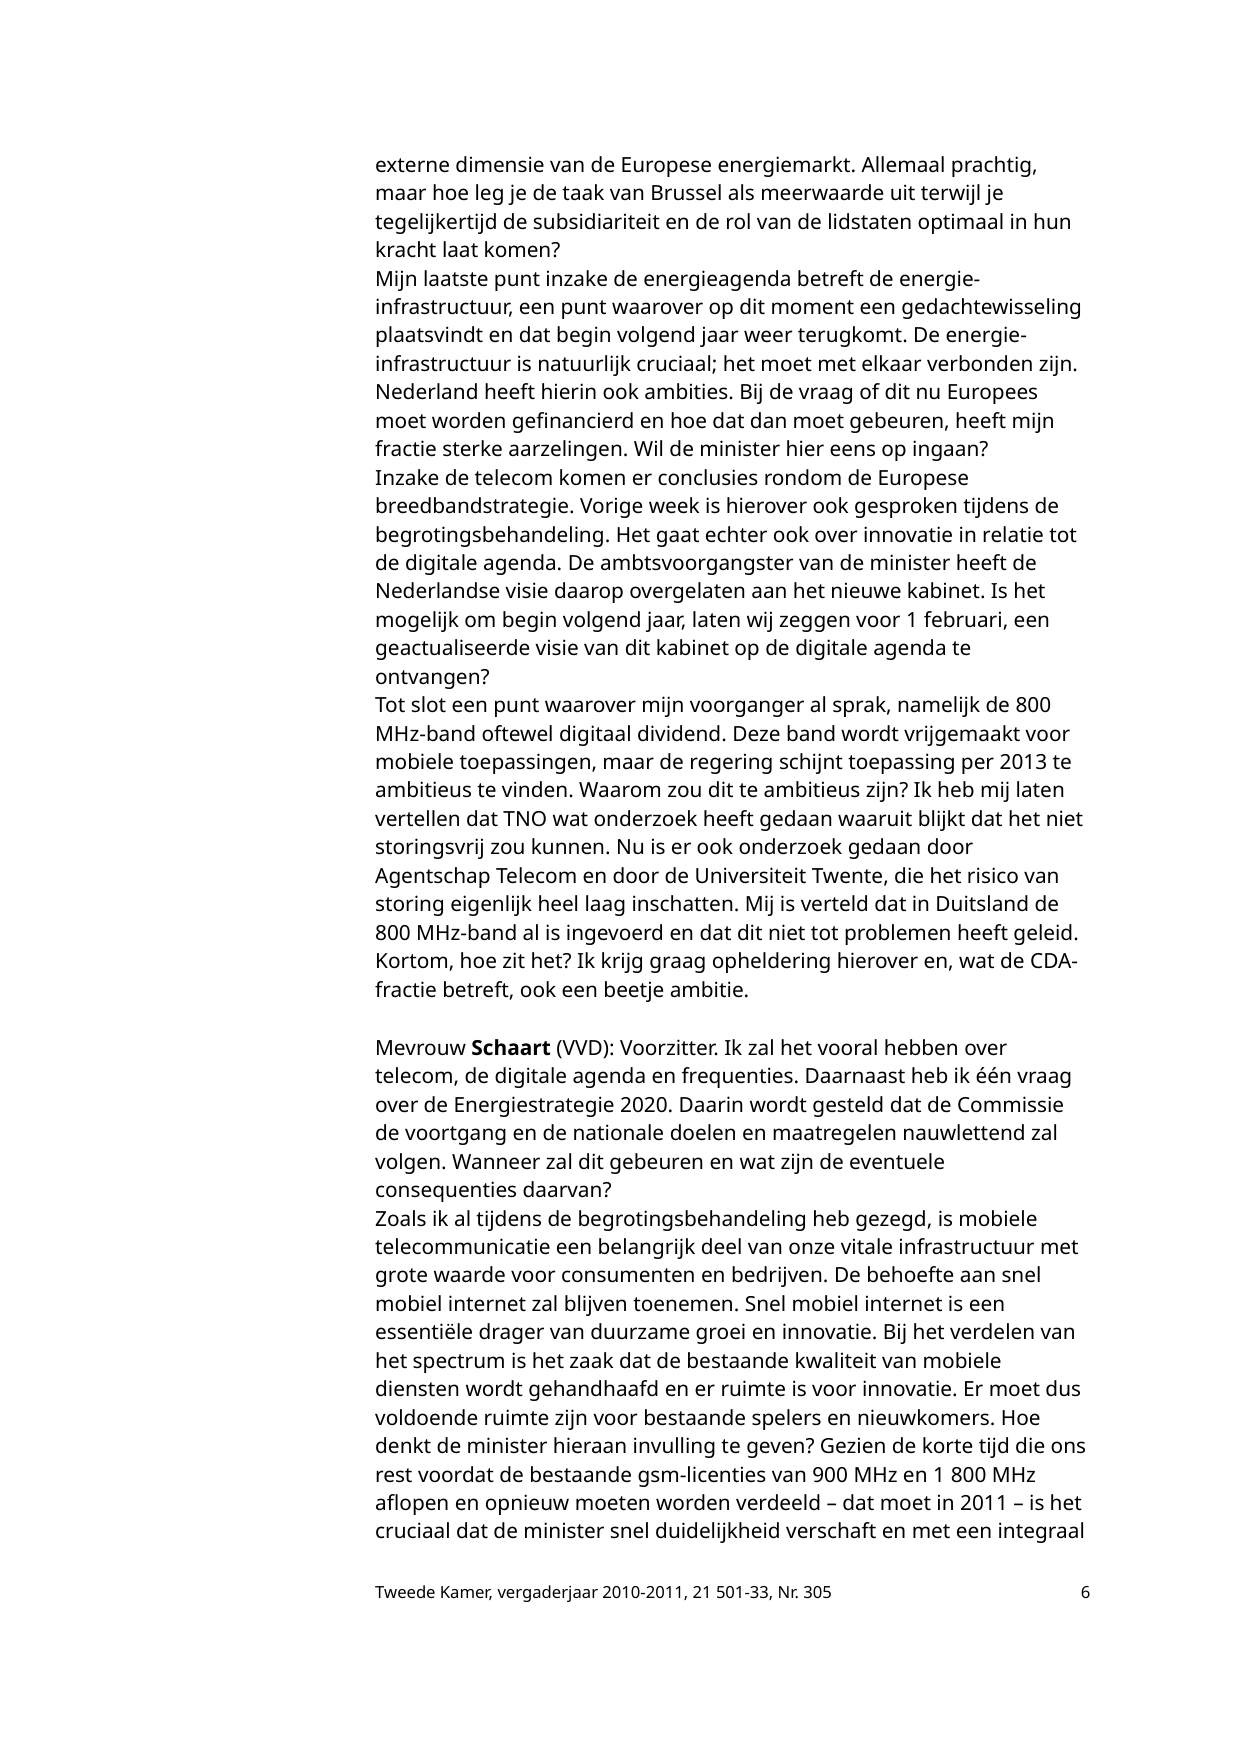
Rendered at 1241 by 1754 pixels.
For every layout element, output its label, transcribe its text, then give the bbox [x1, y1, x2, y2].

text Inzake de telecom komen er conclusies rondom de Europese breedbandstrategie. Vorige week is hierover ook gesproken tijdens de begrotingsbehandeling. Het gaat echter ook over innovatie in relatie tot de digitale agenda. De ambtsvoorgangster van de minister heeft de Nederlandse visie daarop overgelaten aan het nieuwe kabinet. Is het mogelijk om begin volgend jaar, laten wij zeggen voor 1 februari, een geactualiseerde visie van dit kabinet op de digitale agenda te ontvangen? [375, 463, 1090, 690]
text Mijn laatste punt inzake de energieagenda betreft de energie-infrastructuur, een punt waarover op dit moment een gedachtewisseling plaatsvindt en dat begin volgend jaar weer terugkomt. De energie-infrastructuur is natuurlijk cruciaal; het moet met elkaar verbonden zijn. Nederland heeft hierin ook ambities. Bij de vraag of dit nu Europees moet worden gefinancierd en hoe dat dan moet gebeuren, heeft mijn fractie sterke aarzelingen. Wil de minister hier eens op ingaan? [375, 264, 1090, 463]
text externe dimensie van de Europese energiemarkt. Allemaal prachtig, maar hoe leg je de taak van Brussel als meerwaarde uit terwijl je tegelijkertijd de subsidiariteit en de rol van de lidstaten optimaal in hun kracht laat komen? [375, 150, 1090, 264]
text Tot slot een punt waarover mijn voorganger al sprak, namelijk de 800 MHz-band oftewel digitaal dividend. Deze band wordt vrijgemaakt voor mobiele toepassingen, maar de regering schijnt toepassing per 2013 te ambitieus te vinden. Waarom zou dit te ambitieus zijn? Ik heb mij laten vertellen dat TNO wat onderzoek heeft gedaan waaruit blijkt dat het niet storingsvrij zou kunnen. Nu is er ook onderzoek gedaan door Agentschap Telecom en door de Universiteit Twente, die het risico van storing eigenlijk heel laag inschatten. Mij is verteld dat in Duitsland de 800 MHz-band al is ingevoerd en dat dit niet tot problemen heeft geleid. Kortom, hoe zit het? Ik krijg graag opheldering hierover en, wat de CDA-fractie betreft, ook een beetje ambitie. [375, 690, 1090, 1003]
text Mevrouw Schaart (VVD): Voorzitter. Ik zal het vooral hebben over telecom, de digitale agenda en frequenties. Daarnaast heb ik één vraag over de Energiestrategie 2020. Daarin wordt gesteld dat de Commissie de voortgang en de nationale doelen en maatregelen nauwlettend zal volgen. Wanneer zal dit gebeuren en wat zijn de eventuele consequenties daarvan? [375, 1033, 1090, 1204]
text Zoals ik al tijdens de begrotingsbehandeling heb gezegd, is mobiele telecommunicatie een belangrijk deel van onze vitale infrastructuur met grote waarde voor consumenten en bedrijven. De behoefte aan snel mobiel internet zal blijven toenemen. Snel mobiel internet is een essentiële drager van duurzame groei en innovatie. Bij het verdelen van het spectrum is het zaak dat de bestaande kwaliteit van mobiele diensten wordt gehandhaafd en er ruimte is voor innovatie. Er moet dus voldoende ruimte zijn voor bestaande spelers en nieuwkomers. Hoe denkt de minister hieraan invulling te geven? Gezien de korte tijd die ons rest voordat de bestaande gsm-licenties van 900 MHz en 1 800 MHz aflopen en opnieuw moeten worden verdeeld – dat moet in 2011 – is het cruciaal dat de minister snel duidelijkheid verschaft en met een integraal [375, 1204, 1090, 1545]
